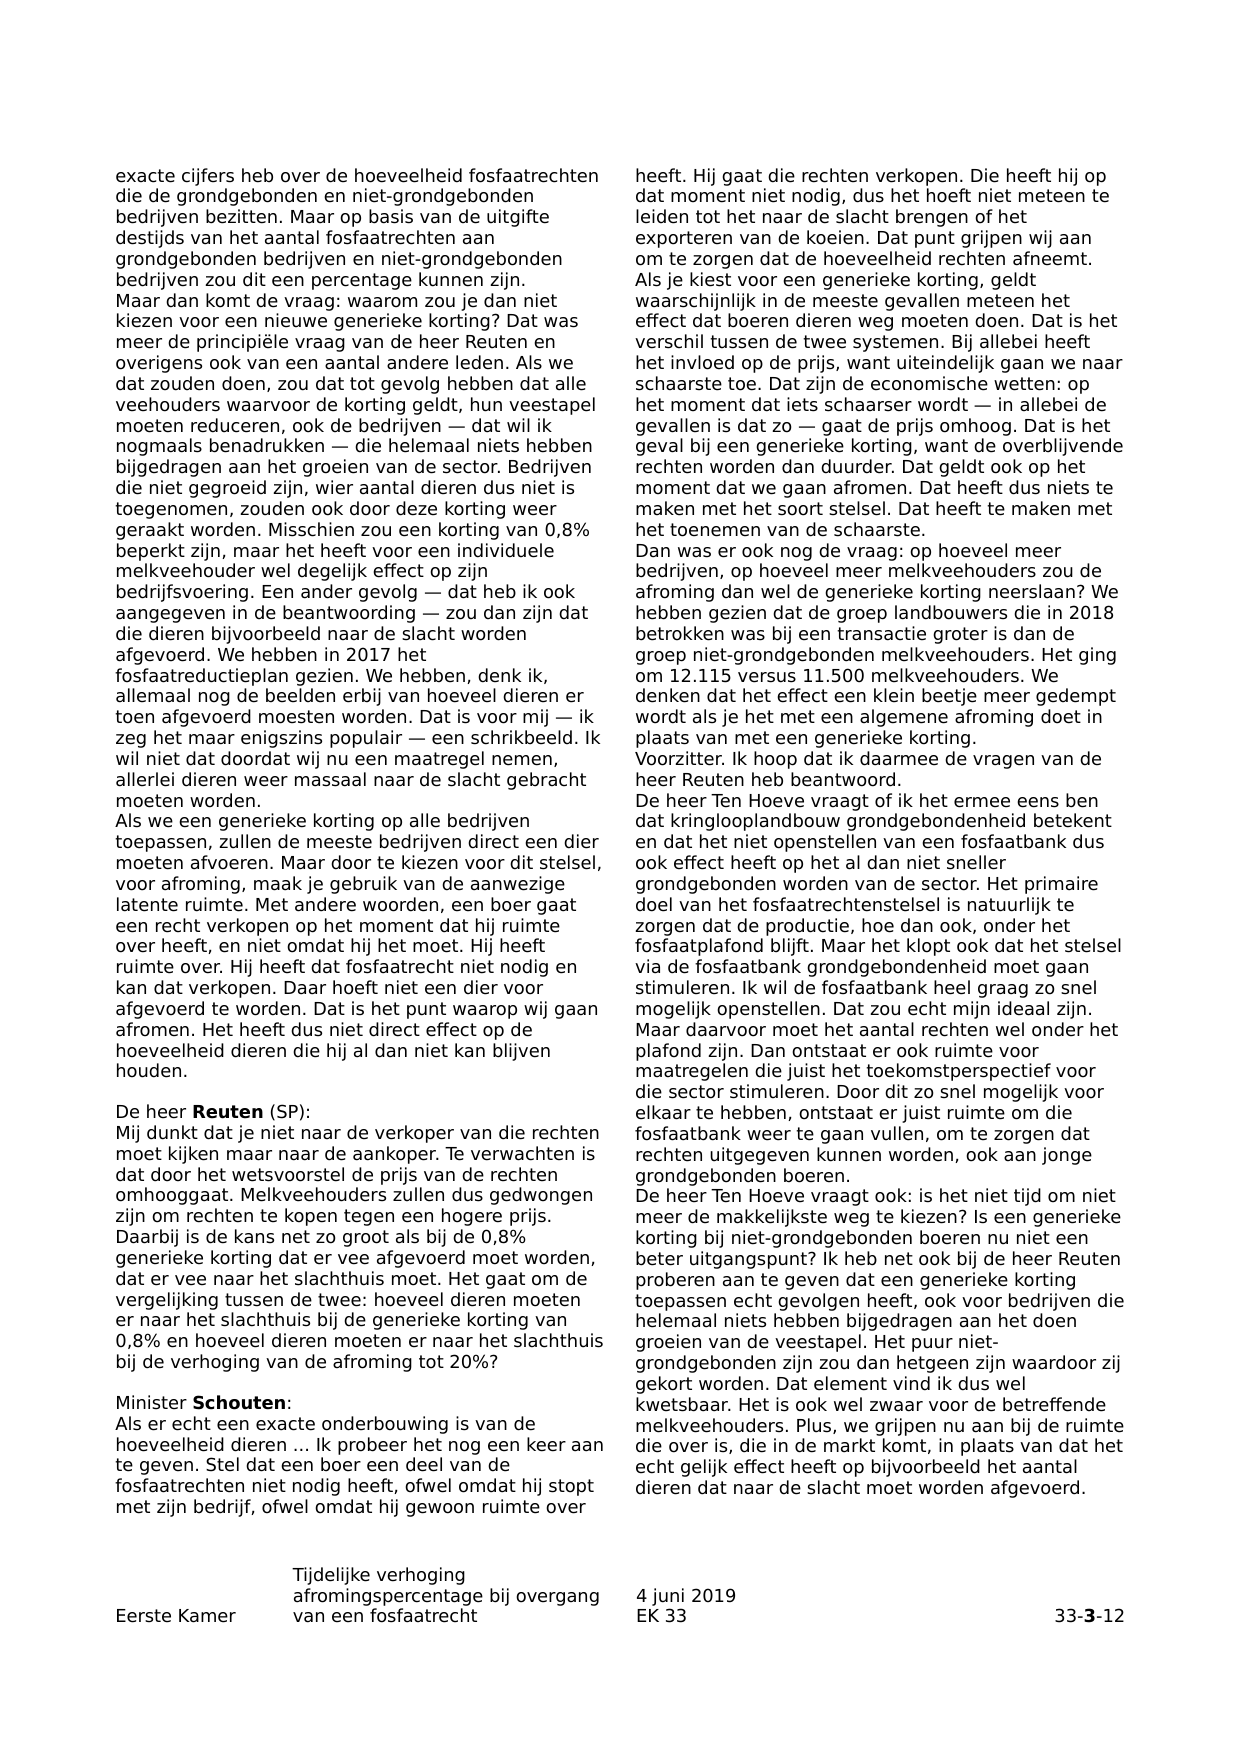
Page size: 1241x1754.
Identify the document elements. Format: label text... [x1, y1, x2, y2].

text Dan was er ook nog de vraag: op hoeveel meer bedrijven, op hoeveel meer melkveehouders zou de afroming dan wel de generieke korting neerslaan? We hebben gezien dat de groep landbouwers die in 2018 betrokken was bij een transactie groter is dan de groep niet-grondgebonden melkveehouders. Het ging om 12.115 versus 11.500 melkveehouders. We denken dat het effect een klein beetje meer gedempt wordt als je het met een algemene afroming doet in plaats van met een generieke korting. [635, 540, 1125, 749]
text Voorzitter. Ik hoop dat ik daarmee de vragen van de heer Reuten heb beantwoord. [635, 749, 1125, 790]
text Mij dunkt dat je niet naar de verkoper van die rechten moet kijken maar naar de aankoper. Te verwachten is dat door het wetsvoorstel de prijs van de rechten omhooggaat. Melkveehouders zullen dus gedwongen zijn om rechten te kopen tegen een hogere prijs. Daarbij is de kans net zo groot als bij de 0,8% generieke korting dat er vee afgevoerd moet worden, dat er vee naar het slachthuis moet. Het gaat om de vergelijking tussen de twee: hoeveel dieren moeten er naar het slachthuis bij de generieke korting van 0,8% en hoeveel dieren moeten er naar het slachthuis bij de verhoging van de afroming tot 20%? [115, 1123, 605, 1373]
text De heer Ten Hoeve vraagt ook: is het niet tijd om niet meer de makkelijkste weg te kiezen? Is een generieke korting bij niet-grondgebonden boeren nu niet een beter uitgangspunt? Ik heb net ook bij de heer Reuten proberen aan te geven dat een generieke korting toepassen echt gevolgen heeft, ook voor bedrijven die helemaal niets hebben bijgedragen aan het doen groeien van de veestapel. Het puur niet-grondgebonden zijn zou dan hetgeen zijn waardoor zij gekort worden. Dat element vind ik dus wel kwetsbaar. Het is ook wel zwaar voor de betreffende melkveehouders. Plus, we grijpen nu aan bij de ruimte die over is, die in de markt komt, in plaats van dat het echt gelijk effect heeft op bijvoorbeeld het aantal dieren dat naar de slacht moet worden afgevoerd. [635, 1186, 1125, 1499]
text Maar dan komt de vraag: waarom zou je dan niet kiezen voor een nieuwe generieke korting? Dat was meer de principiële vraag van de heer Reuten en overigens ook van een aantal andere leden. Als we dat zouden doen, zou dat tot gevolg hebben dat alle veehouders waarvoor de korting geldt, hun veestapel moeten reduceren, ook de bedrijven — dat wil ik nogmaals benadrukken — die helemaal niets hebben bijgedragen aan het groeien van de sector. Bedrijven die niet gegroeid zijn, wier aantal dieren dus niet is toegenomen, zouden ook door deze korting weer geraakt worden. Misschien zou een korting van 0,8% beperkt zijn, maar het heeft voor een individuele melkveehouder wel degelijk effect op zijn bedrijfsvoering. Een ander gevolg — dat heb ik ook aangegeven in de beantwoording — zou dan zijn dat die dieren bijvoorbeeld naar de slacht worden afgevoerd. We hebben in 2017 het fosfaatreductieplan gezien. We hebben, denk ik, allemaal nog de beelden erbij van hoeveel dieren er toen afgevoerd moesten worden. Dat is voor mij — ik zeg het maar enigszins populair — een schrikbeeld. Ik wil niet dat doordat wij nu een maatregel nemen, allerlei dieren weer massaal naar de slacht gebracht moeten worden. [115, 290, 605, 811]
text Minister Schouten: [115, 1393, 605, 1413]
text Als we een generieke korting op alle bedrijven toepassen, zullen de meeste bedrijven direct een dier moeten afvoeren. Maar door te kiezen voor dit stelsel, voor afroming, maak je gebruik van de aanwezige latente ruimte. Met andere woorden, een boer gaat een recht verkopen op het moment dat hij ruimte over heeft, en niet omdat hij het moet. Hij heeft ruimte over. Hij heeft dat fosfaatrecht niet nodig en kan dat verkopen. Daar hoeft niet een dier voor afgevoerd te worden. Dat is het punt waarop wij gaan afromen. Het heeft dus niet direct effect op de hoeveelheid dieren die hij al dan niet kan blijven houden. [115, 811, 605, 1082]
text Als er echt een exacte onderbouwing is van de hoeveelheid dieren ... Ik probeer het nog een keer aan te geven. Stel dat een boer een deel van de fosfaatrechten niet nodig heeft, ofwel omdat hij stopt met zijn bedrijf, ofwel omdat hij gewoon ruimte over [115, 1413, 605, 1518]
text De heer Reuten (SP): [115, 1102, 605, 1123]
text De heer Ten Hoeve vraagt of ik het ermee eens ben dat kringlooplandbouw grondgebondenheid betekent en dat het niet openstellen van een fosfaatbank dus ook effect heeft op het al dan niet sneller grondgebonden worden van de sector. Het primaire doel van het fosfaatrechtenstelsel is natuurlijk te zorgen dat de productie, hoe dan ook, onder het fosfaatplafond blijft. Maar het klopt ook dat het stelsel via de fosfaatbank grondgebondenheid moet gaan stimuleren. Ik wil de fosfaatbank heel graag zo snel mogelijk openstellen. Dat zou echt mijn ideaal zijn. Maar daarvoor moet het aantal rechten wel onder het plafond zijn. Dan ontstaat er ook ruimte voor maatregelen die juist het toekomstperspectief voor die sector stimuleren. Door dit zo snel mogelijk voor elkaar te hebben, ontstaat er juist ruimte om die fosfaatbank weer te gaan vullen, om te zorgen dat rechten uitgegeven kunnen worden, ook aan jonge grondgebonden boeren. [635, 790, 1125, 1186]
text exacte cijfers heb over de hoeveelheid fosfaatrechten die de grondgebonden en niet-grondgebonden bedrijven bezitten. Maar op basis van de uitgifte destijds van het aantal fosfaatrechten aan grondgebonden bedrijven en niet-grondgebonden bedrijven zou dit een percentage kunnen zijn. [115, 165, 605, 290]
text heeft. Hij gaat die rechten verkopen. Die heeft hij op dat moment niet nodig, dus het hoeft niet meteen te leiden tot het naar de slacht brengen of het exporteren van de koeien. Dat punt grijpen wij aan om te zorgen dat de hoeveelheid rechten afneemt. Als je kiest voor een generieke korting, geldt waarschijnlijk in de meeste gevallen meteen het effect dat boeren dieren weg moeten doen. Dat is het verschil tussen de twee systemen. Bij allebei heeft het invloed op de prijs, want uiteindelijk gaan we naar schaarste toe. Dat zijn de economische wetten: op het moment dat iets schaarser wordt — in allebei de gevallen is dat zo — gaat de prijs omhoog. Dat is het geval bij een generieke korting, want de overblijvende rechten worden dan duurder. Dat geldt ook op het moment dat we gaan afromen. Dat heeft dus niets te maken met het soort stelsel. Dat heeft te maken met het toenemen van de schaarste. [635, 165, 1125, 540]
